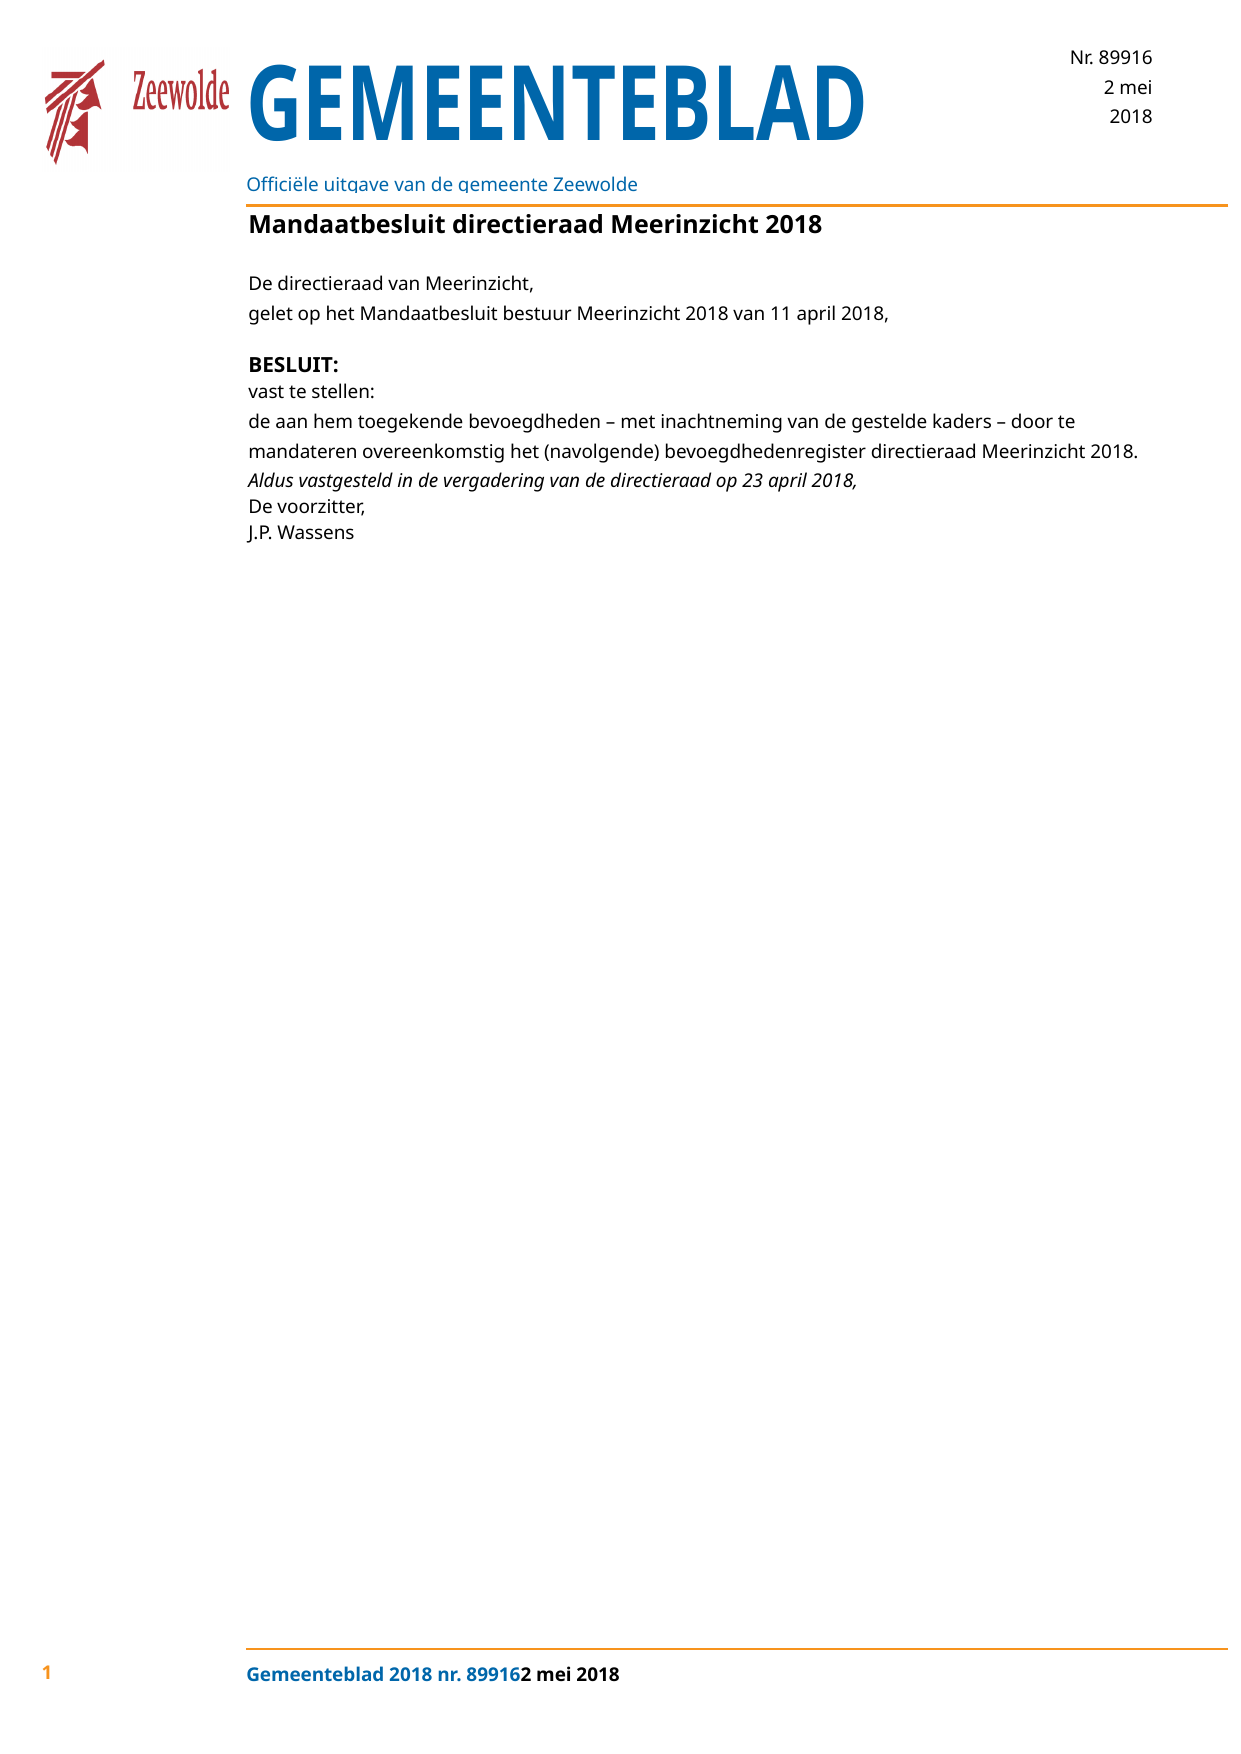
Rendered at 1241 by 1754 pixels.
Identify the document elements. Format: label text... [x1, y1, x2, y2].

text De voorzitter, [248, 493, 1152, 519]
text Mandaatbesluit directieraad Meerinzicht 2018 [248, 207, 1152, 241]
text vast te stellen: [248, 379, 1152, 404]
text BESLUIT: [248, 350, 1152, 379]
text Aldus vastgesteld in de vergadering van de directieraad op 23 april 2018, [248, 467, 1152, 493]
text gelet op het Mandaatbesluit bestuur Meerinzicht 2018 van 11 april 2018, [248, 300, 1152, 326]
picture [41, 47, 231, 172]
text de aan hem toegekende bevoegdheden – met inachtneming van de gestelde kaders – door te mandateren overeenkomstig het (navolgende) bevoegdhedenregister directieraad Meerinzicht 2018. [248, 408, 1152, 464]
text J.P. Wassens [248, 519, 1152, 545]
text De directieraad van Meerinzicht, [248, 270, 1152, 296]
